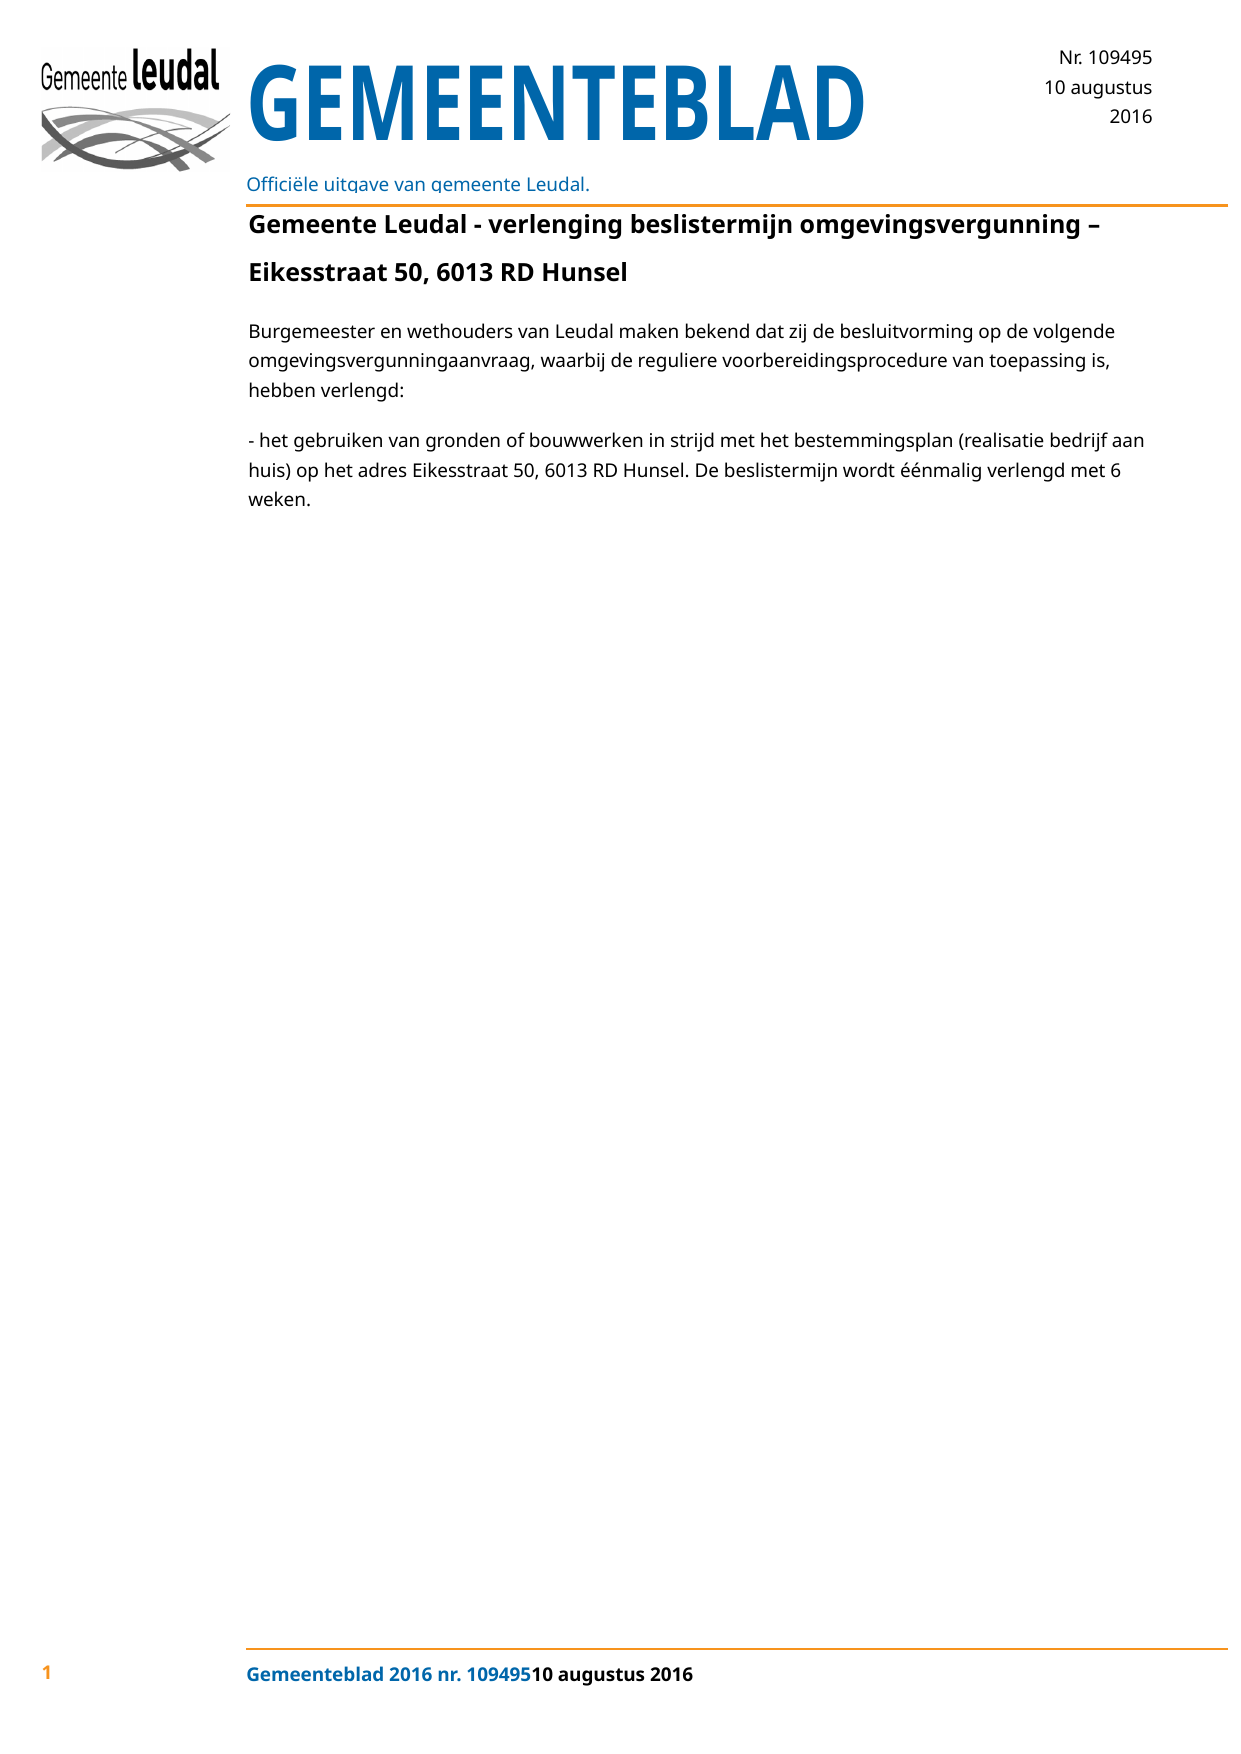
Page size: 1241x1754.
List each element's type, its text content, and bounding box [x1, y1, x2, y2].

text Burgemeester en wethouders van Leudal maken bekend dat zij de besluitvorming op de volgende omgevingsvergunningaanvraag, waarbij de reguliere voorbereidingsprocedure van toepassing is, hebben verlengd: [248, 318, 1152, 403]
picture [41, 47, 231, 172]
text - het gebruiken van gronden of bouwwerken in strijd met het bestemmingsplan (realisatie bedrijf aan huis) op het adres Eikesstraat 50, 6013 RD Hunsel. De beslistermijn wordt éénmalig verlengd met 6 weken. [248, 427, 1152, 512]
text Gemeente Leudal - verlenging beslistermijn omgevingsvergunning – Eikesstraat 50, 6013 RD Hunsel [248, 207, 1152, 288]
